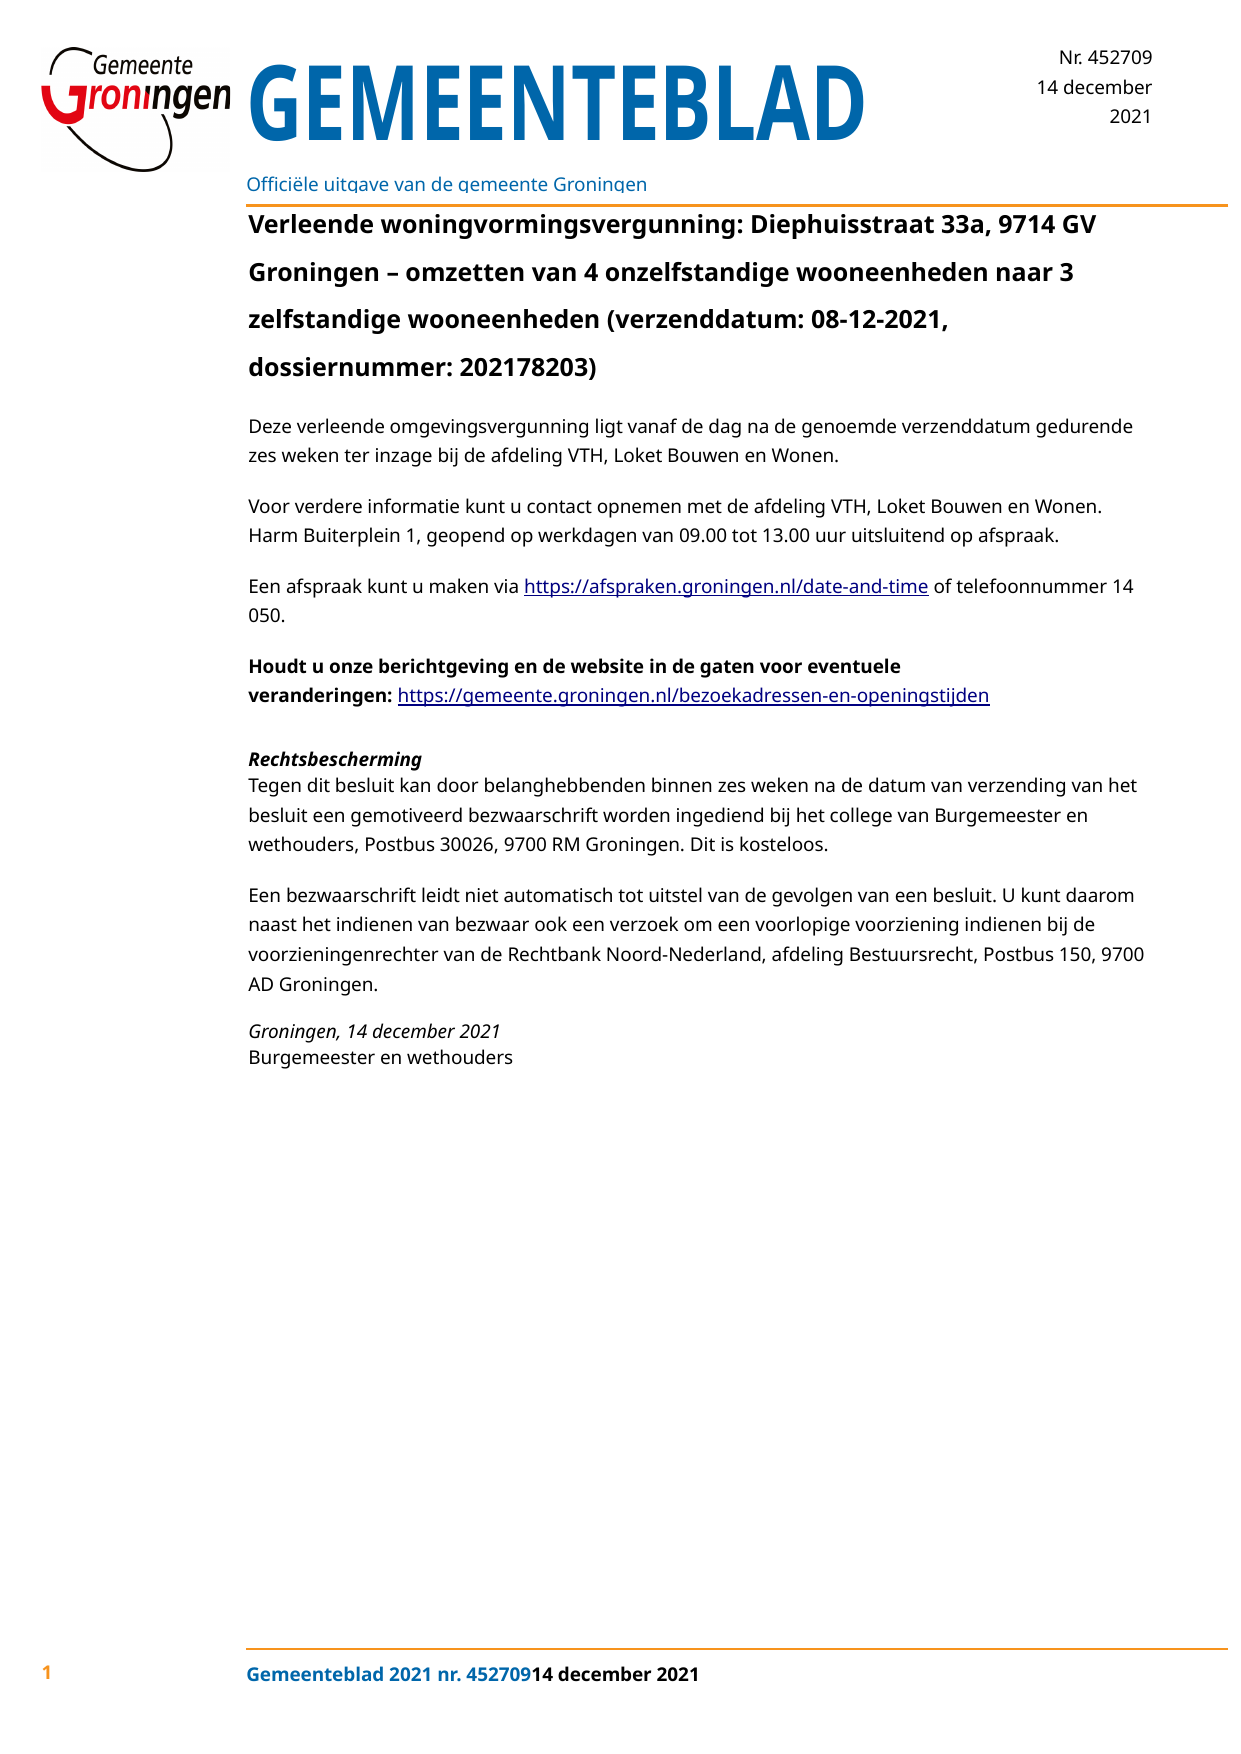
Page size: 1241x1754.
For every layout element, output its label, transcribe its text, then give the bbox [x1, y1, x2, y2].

text Burgemeester en wethouders [248, 1044, 1152, 1070]
text Verleende woningvormingsvergunning: Diephuisstraat 33a, 9714 GV Groningen – omzetten van 4 onzelfstandige wooneenheden naar 3 zelfstandige wooneenheden (verzenddatum: 08-12-2021, dossiernummer: 202178203) [248, 207, 1152, 384]
text Houdt u onze berichtgeving en de website in de gaten voor eventuele veranderingen: https://gemeente.groningen.nl/bezoekadressen-en-openingstijden [248, 653, 1152, 708]
text Groningen, 14 december 2021 [248, 1018, 1152, 1044]
text Tegen dit besluit kan door belanghebbenden binnen zes weken na de datum van verzending van het besluit een gemotiveerd bezwaarschrift worden ingediend bij het college van Burgemeester en wethouders, Postbus 30026, 9700 RM Groningen. Dit is kosteloos. [248, 772, 1152, 857]
text Deze verleende omgevingsvergunning ligt vanaf de dag na de genoemde verzenddatum gedurende zes weken ter inzage bij de afdeling VTH, Loket Bouwen en Wonen. [248, 413, 1152, 468]
text Voor verdere informatie kunt u contact opnemen met de afdeling VTH, Loket Bouwen en Wonen. Harm Buiterplein 1, geopend op werkdagen van 09.00 tot 13.00 uur uitsluitend op afspraak. [248, 493, 1152, 548]
text Een bezwaarschrift leidt niet automatisch tot uitstel van de gevolgen van een besluit. U kunt daarom naast het indienen van bezwaar ook een verzoek om een voorlopige voorziening indienen bij de voorzieningenrechter van de Rechtbank Noord-Nederland, afdeling Bestuursrecht, Postbus 150, 9700 AD Groningen. [248, 882, 1152, 996]
text Rechtsbescherming [248, 747, 1152, 772]
text Een afspraak kunt u maken via https://afspraken.groningen.nl/date-and-time of telefoonnummer 14 050. [248, 573, 1152, 628]
picture [41, 47, 231, 172]
